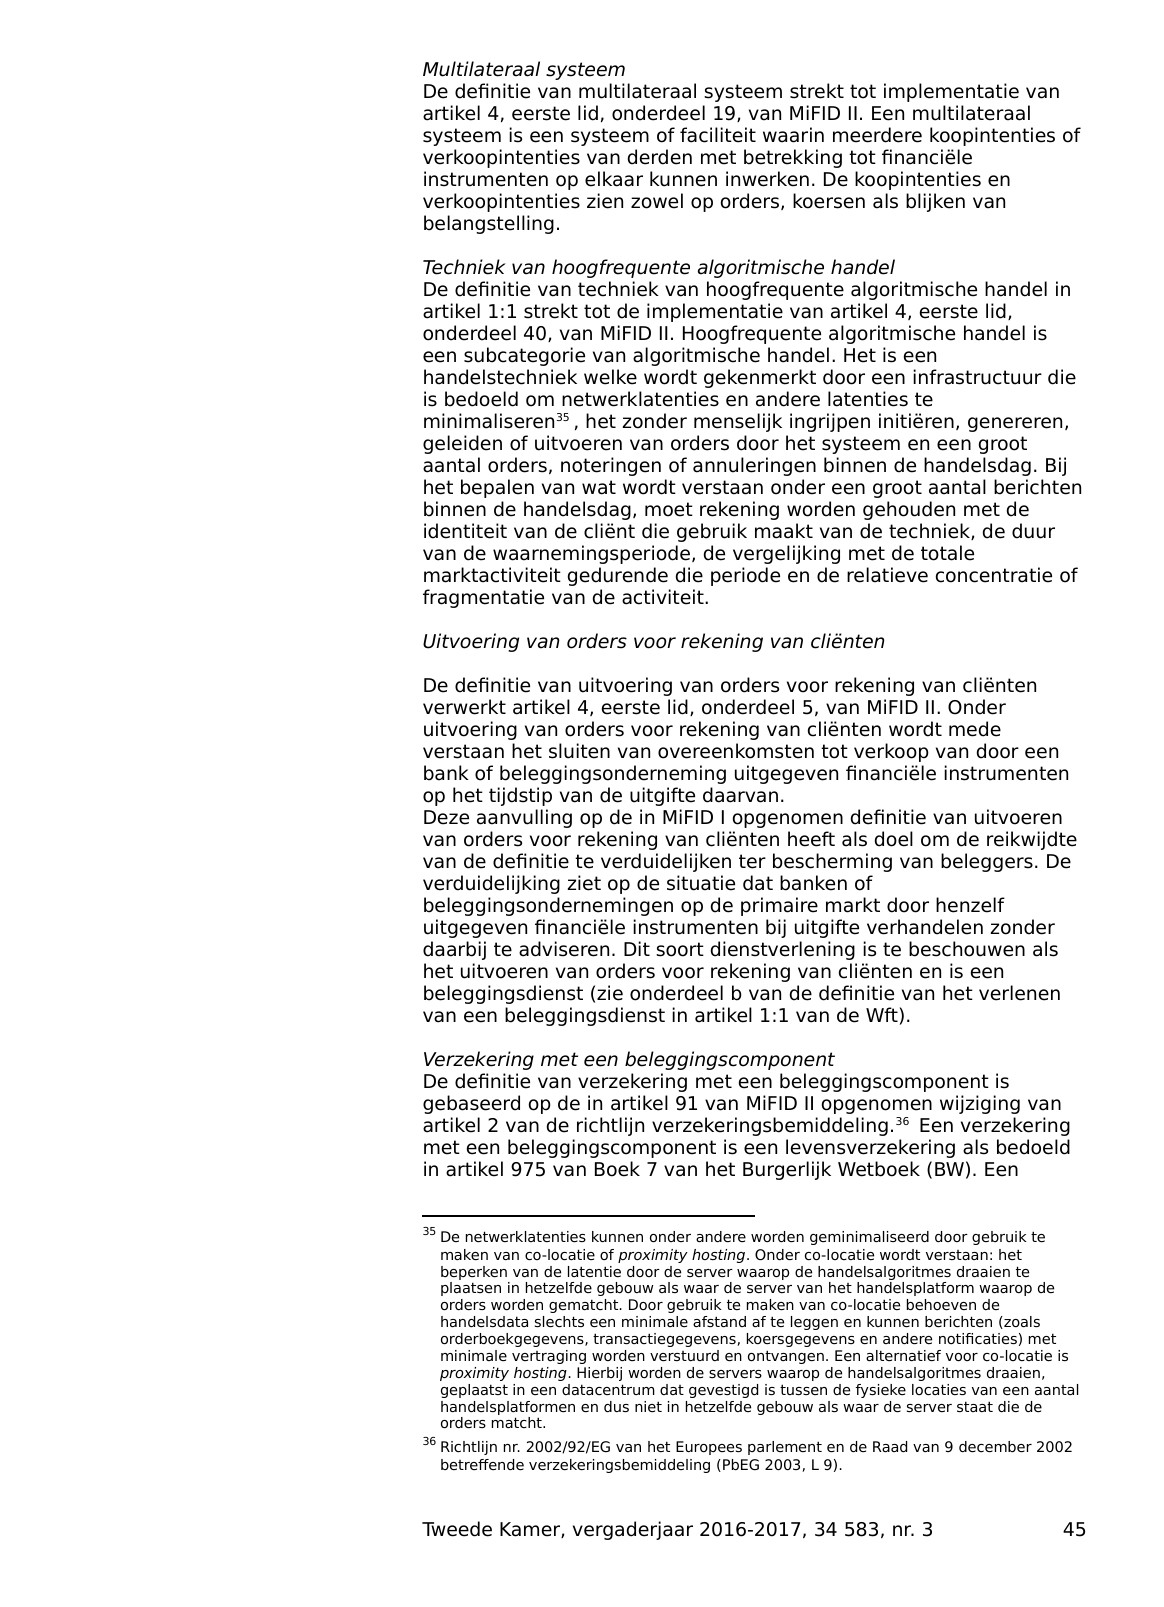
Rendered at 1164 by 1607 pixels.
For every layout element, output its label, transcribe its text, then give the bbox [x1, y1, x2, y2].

text De definitie van multilateraal systeem strekt tot implementatie van artikel 4, eerste lid, onderdeel 19, van MiFID II. Een multilateraal systeem is een systeem of faciliteit waarin meerdere koopintenties of verkoopintenties van derden met betrekking tot financiële instrumenten op elkaar kunnen inwerken. De koopintenties en verkoopintenties zien zowel op orders, koersen als blijken van belangstelling. [422, 81, 1087, 235]
subtitle Techniek van hoogfrequente algoritmische handel [422, 257, 1087, 279]
text De definitie van uitvoering van orders voor rekening van cliënten verwerkt artikel 4, eerste lid, onderdeel 5, van MiFID II. Onder uitvoering van orders voor rekening van cliënten wordt mede verstaan het sluiten van overeenkomsten tot verkoop van door een bank of beleggingsonderneming uitgegeven financiële instrumenten op het tijdstip van de uitgifte daarvan. [422, 675, 1087, 807]
subtitle Verzekering met een beleggingscomponent [422, 1049, 1087, 1071]
subtitle Uitvoering van orders voor rekening van cliënten [422, 631, 1087, 653]
text De definitie van techniek van hoogfrequente algoritmische handel in artikel 1:1 strekt tot de implementatie van artikel 4, eerste lid, onderdeel 40, van MiFID II. Hoogfrequente algoritmische handel is een subcategorie van algoritmische handel. Het is een handelstechniek welke wordt gekenmerkt door een infrastructuur die is bedoeld om netwerklatenties en andere latenties te minimaliseren, het zonder menselijk ingrijpen initiëren, genereren, geleiden of uitvoeren van orders door het systeem en een groot aantal orders, noteringen of annuleringen binnen de handelsdag. Bij het bepalen van wat wordt verstaan onder een groot aantal berichten binnen de handelsdag, moet rekening worden gehouden met de identiteit van de cliënt die gebruik maakt van de techniek, de duur van de waarnemingsperiode, de vergelijking met de totale marktactiviteit gedurende die periode en de relatieve concentratie of fragmentatie van de activiteit. [422, 279, 1087, 609]
text De definitie van verzekering met een beleggingscomponent is gebaseerd op de in artikel 91 van MiFID II opgenomen wijziging van artikel 2 van de richtlijn verzekeringsbemiddeling. Een verzekering met een beleggingscomponent is een levensverzekering als bedoeld in artikel 975 van Boek 7 van het Burgerlijk Wetboek (BW). Een [422, 1071, 1087, 1181]
text De netwerklatenties kunnen onder andere worden geminimaliseerd door gebruik te maken van co-locatie of proximity hosting. Onder co-locatie wordt verstaan: het beperken van de latentie door de server waarop de handelsalgoritmes draaien te plaatsen in hetzelfde gebouw als waar de server van het handelsplatform waarop de orders worden gematcht. Door gebruik te maken van co-locatie behoeven de handelsdata slechts een minimale afstand af te leggen en kunnen berichten (zoals orderboekgegevens, transactiegegevens, koersgegevens en andere notificaties) met minimale vertraging worden verstuurd en ontvangen. Een alternatief voor co-locatie is proximity hosting. Hierbij worden de servers waarop de handelsalgoritmes draaien, geplaatst in een datacentrum dat gevestigd is tussen de fysieke locaties van een aantal handelsplatformen en dus niet in hetzelfde gebouw als waar de server staat die de orders matcht. [422, 1225, 1087, 1432]
text Deze aanvulling op de in MiFID I opgenomen definitie van uitvoeren van orders voor rekening van cliënten heeft als doel om de reikwijdte van de definitie te verduidelijken ter bescherming van beleggers. De verduidelijking ziet op de situatie dat banken of beleggingsondernemingen op de primaire markt door henzelf uitgegeven financiële instrumenten bij uitgifte verhandelen zonder daarbij te adviseren. Dit soort dienstverlening is te beschouwen als het uitvoeren van orders voor rekening van cliënten en is een beleggingsdienst (zie onderdeel b van de definitie van het verlenen van een beleggingsdienst in artikel 1:1 van de Wft). [422, 807, 1087, 1027]
subtitle Multilateraal systeem [422, 59, 1087, 81]
text Richtlijn nr. 2002/92/EG van het Europees parlement en de Raad van 9 december 2002 betreffende verzekeringsbemiddeling (PbEG 2003, L 9). [422, 1435, 1087, 1474]
